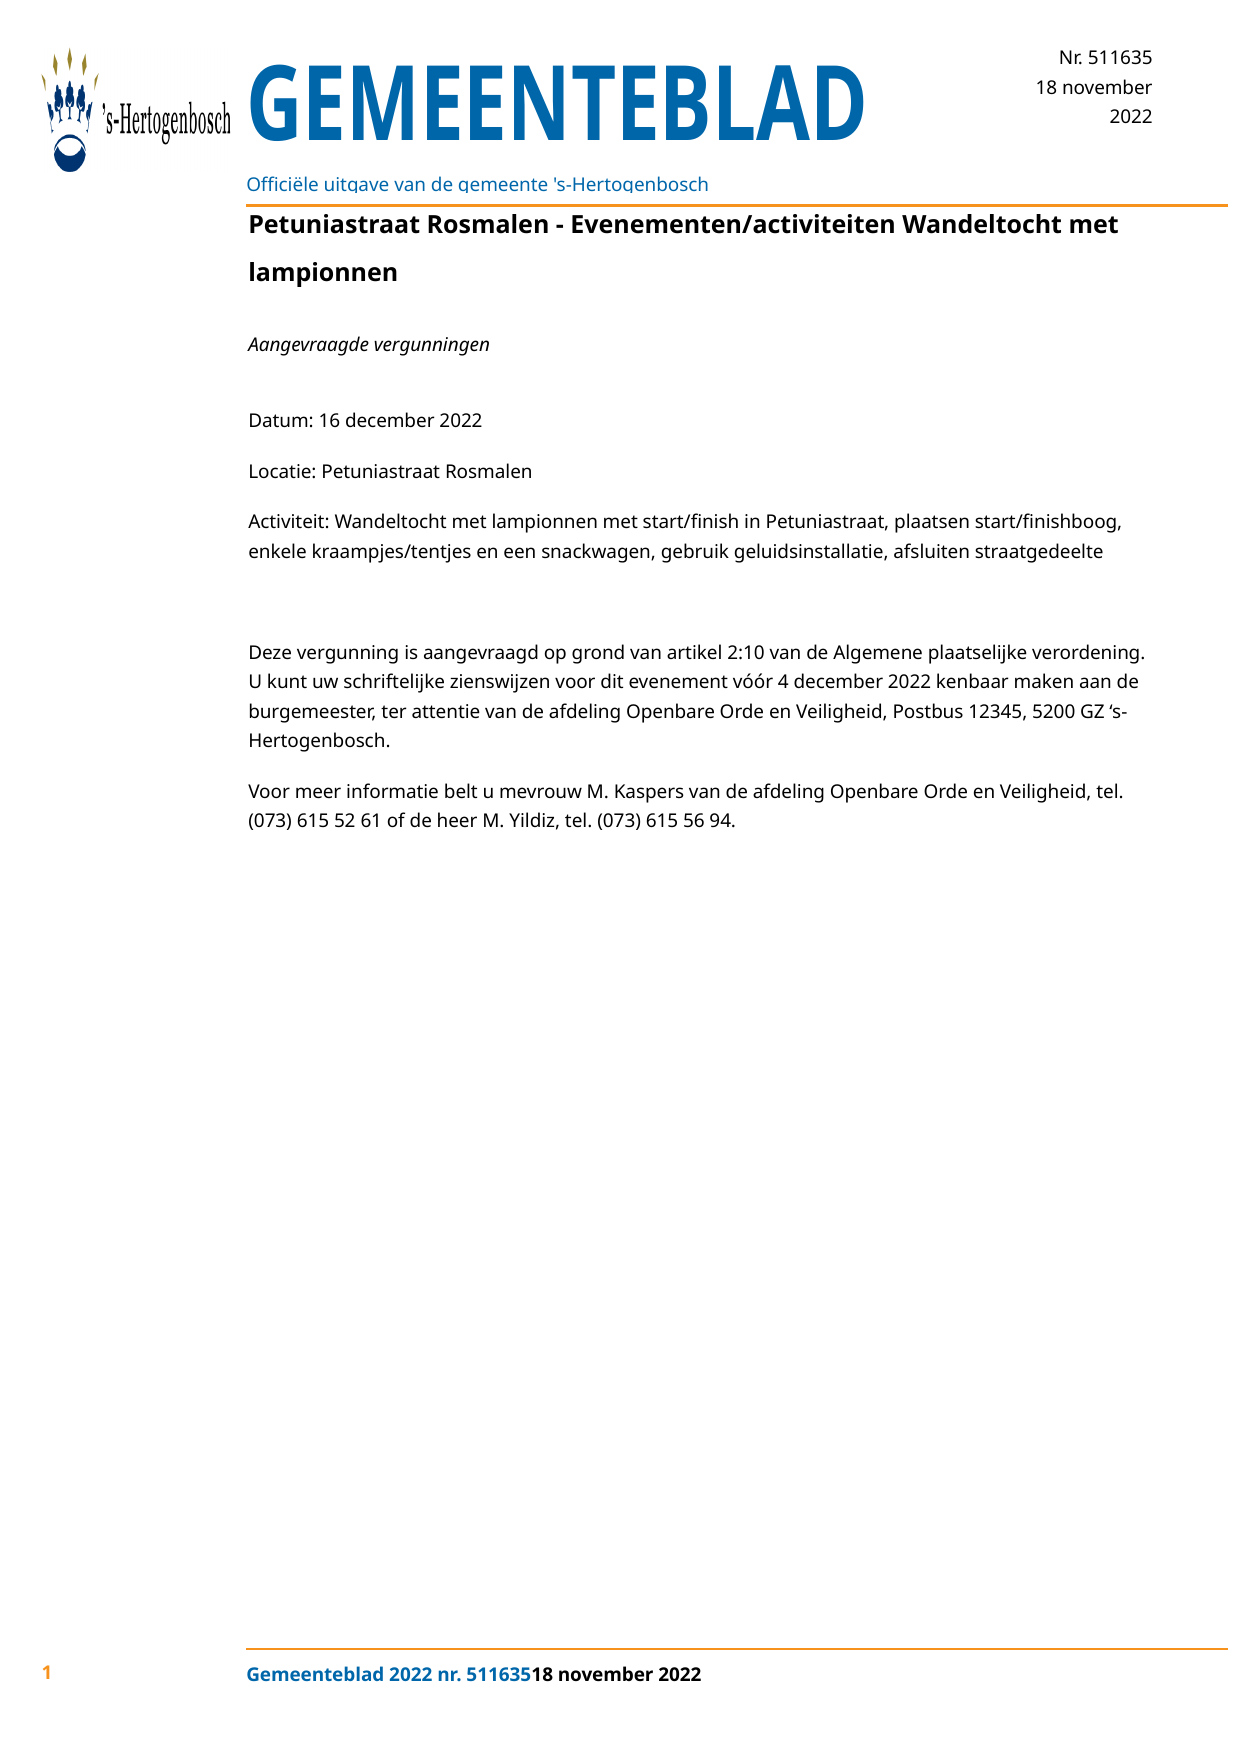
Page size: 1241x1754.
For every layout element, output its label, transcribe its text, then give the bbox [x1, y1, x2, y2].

text Petuniastraat Rosmalen - Evenementen/activiteiten Wandeltocht met lampionnen [248, 207, 1152, 288]
picture [41, 47, 231, 172]
text Voor meer informatie belt u mevrouw M. Kaspers van de afdeling Openbare Orde en Veiligheid, tel. (073) 615 52 61 of de heer M. Yildiz, tel. (073) 615 56 94. [248, 778, 1152, 833]
text Aangevraagde vergunningen [248, 331, 1152, 357]
text Locatie: Petuniastraat Rosmalen [248, 458, 1152, 484]
text Activiteit: Wandeltocht met lampionnen met start/finish in Petuniastraat, plaatsen start/finishboog, enkele kraampjes/tentjes en een snackwagen, gebruik geluidsinstallatie, afsluiten straatgedeelte [248, 508, 1152, 564]
text Deze vergunning is aangevraagd op grond van artikel 2:10 van de Algemene plaatselijke verordening. U kunt uw schriftelijke zienswijzen voor dit evenement vóór 4 december 2022 kenbaar maken aan de burgemeester, ter attentie van de afdeling Openbare Orde en Veiligheid, Postbus 12345, 5200 GZ ‘s-Hertogenbosch. [248, 639, 1152, 753]
text Datum: 16 december 2022 [248, 408, 1152, 433]
